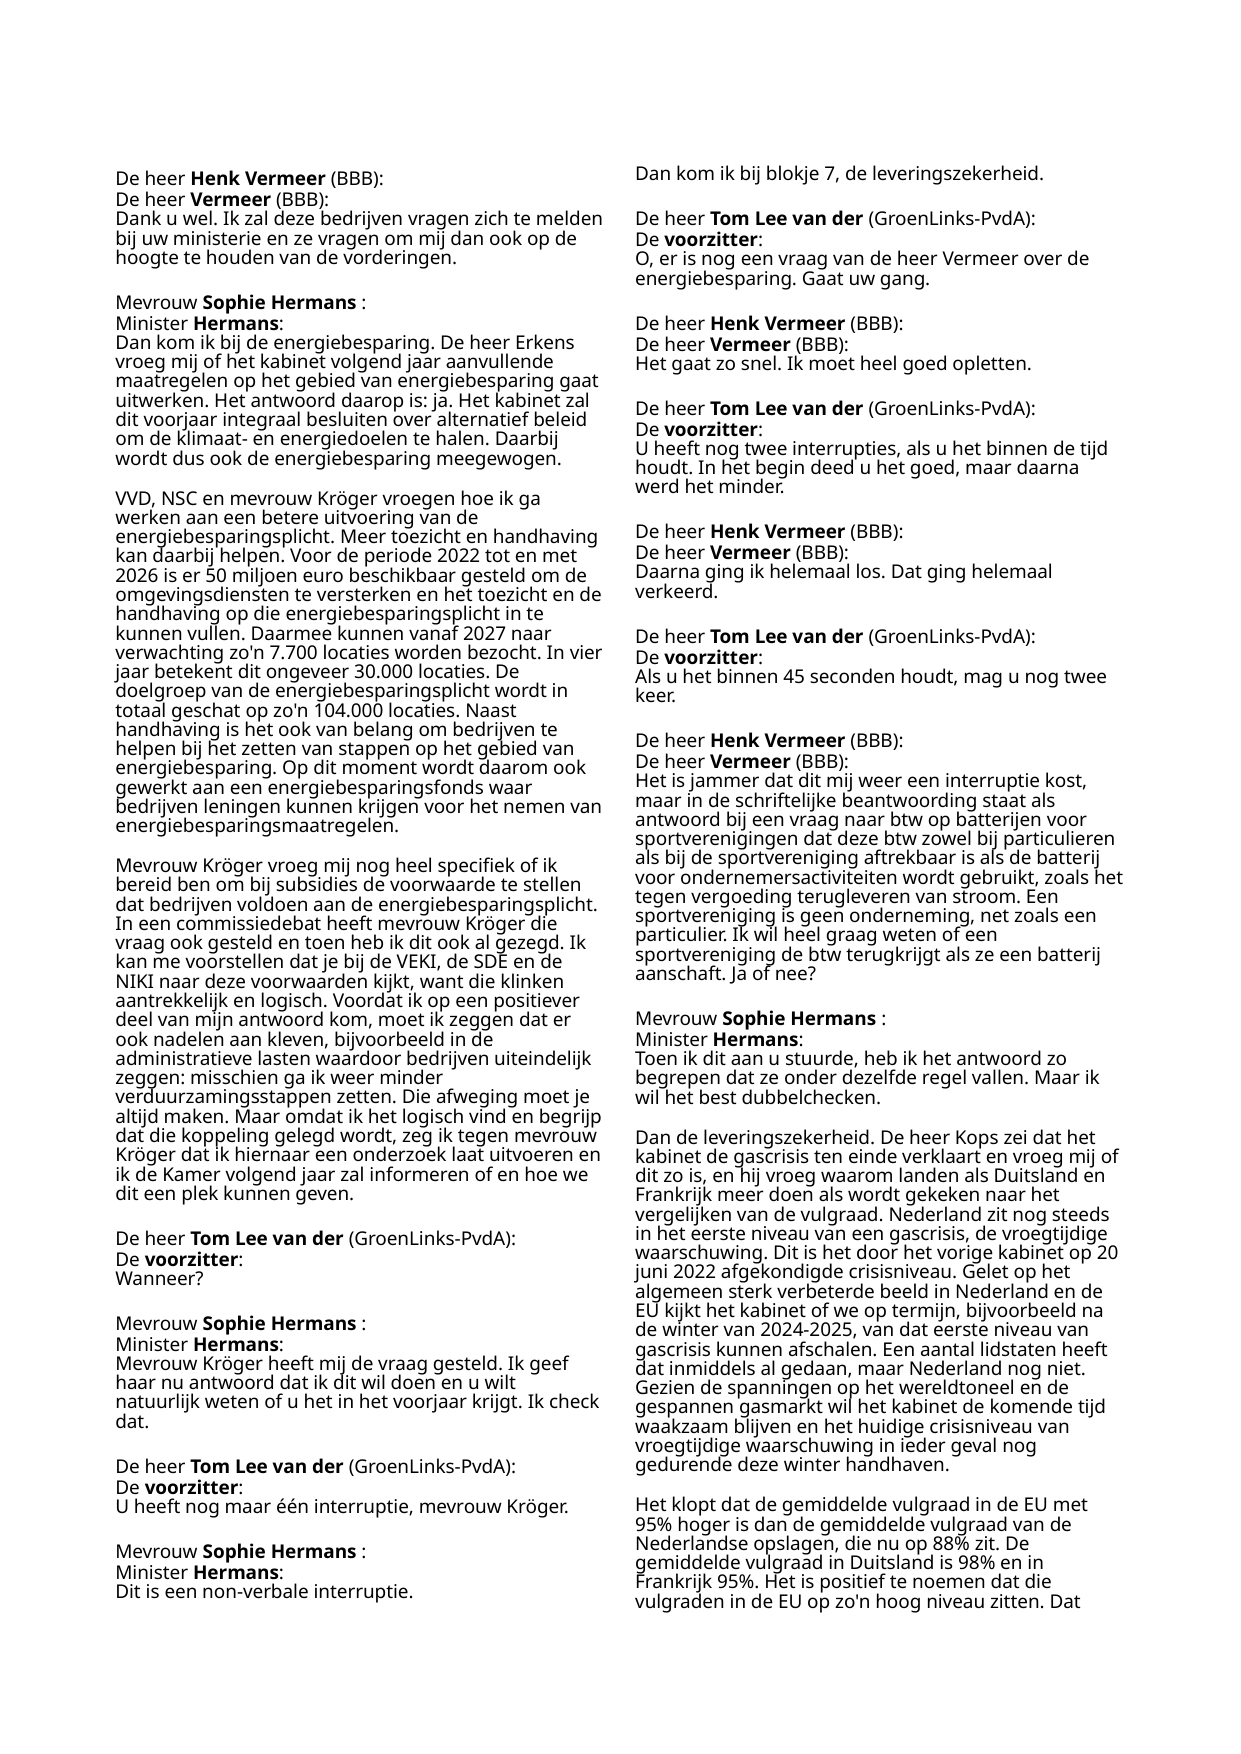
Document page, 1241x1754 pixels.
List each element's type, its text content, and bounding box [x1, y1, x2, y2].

text U heeft nog twee interrupties, als u het binnen de tijd houdt. In het begin deed u het goed, maar daarna werd het minder. [635, 440, 1125, 498]
text De heer Vermeer (BBB): [635, 544, 1125, 563]
text De voorzitter: [635, 421, 1125, 440]
text Minister Hermans: [115, 1564, 605, 1583]
text De heer Tom Lee van der (GroenLinks-PvdA): [635, 205, 1125, 231]
text De heer Vermeer (BBB): [115, 191, 605, 210]
text De heer Henk Vermeer (BBB): [635, 310, 1125, 336]
text Dank u wel. Ik zal deze bedrijven vragen zich te melden bij uw ministerie en ze vragen om mij dan ook op de hoogte te houden van de vorderingen. [115, 210, 605, 268]
text U heeft nog maar één interruptie, mevrouw Kröger. [115, 1498, 605, 1517]
text Dan de leveringszekerheid. De heer Kops zei dat het kabinet de gascrisis ten einde verklaart en vroeg mij of dit zo is, en hij vroeg waarom landen als Duitsland en Frankrijk meer doen als wordt gekeken naar het vergelijken van de vulgraad. Nederland zit nog steeds in het eerste niveau van een gascrisis, de vroegtijdige waarschuwing. Dit is het door het vorige kabinet op 20 juni 2022 afgekondigde crisisniveau. Gelet op het algemeen sterk verbeterde beeld in Nederland en de EU kijkt het kabinet of we op termijn, bijvoorbeeld na de winter van 2024-2025, van dat eerste niveau van gascrisis kunnen afschalen. Een aantal lidstaten heeft dat inmiddels al gedaan, maar Nederland nog niet. Gezien de spanningen op het wereldtoneel en de gespannen gasmarkt wil het kabinet de komende tijd waakzaam blijven en het huidige crisisniveau van vroegtijdige waarschuwing in ieder geval nog gedurende deze winter handhaven. [635, 1129, 1125, 1476]
text Mevrouw Sophie Hermans : [115, 1538, 605, 1564]
text Mevrouw Sophie Hermans : [115, 289, 605, 315]
text De voorzitter: [635, 231, 1125, 250]
text De heer Henk Vermeer (BBB): [635, 727, 1125, 753]
text De voorzitter: [635, 649, 1125, 668]
text Het klopt dat de gemiddelde vulgraad in de EU met 95% hoger is dan de gemiddelde vulgraad van de Nederlandse opslagen, die nu op 88% zit. De gemiddelde vulgraad in Duitsland is 98% en in Frankrijk 95%. Het is positief te noemen dat die vulgraden in de EU op zo'n hoog niveau zitten. Dat [635, 1496, 1125, 1612]
text De heer Henk Vermeer (BBB): [115, 165, 605, 191]
text Toen ik dit aan u stuurde, heb ik het antwoord zo begrepen dat ze onder dezelfde regel vallen. Maar ik wil het best dubbelchecken. [635, 1050, 1125, 1108]
text Het is jammer dat dit mij weer een interruptie kost, maar in de schriftelijke beantwoording staat als antwoord bij een vraag naar btw op batterijen voor sportverenigingen dat deze btw zowel bij particulieren als bij de sportvereniging aftrekbaar is als de batterij voor ondernemersactiviteiten wordt gebruikt, zoals het tegen vergoeding terugleveren van stroom. Een sportvereniging is geen onderneming, net zoals een particulier. Ik wil heel graag weten of een sportvereniging de btw terugkrijgt als ze een batterij aanschaft. Ja of nee? [635, 772, 1125, 984]
text Minister Hermans: [115, 1336, 605, 1355]
text O, er is nog een vraag van de heer Vermeer over de energiebesparing. Gaat uw gang. [635, 250, 1125, 289]
text Daarna ging ik helemaal los. Dat ging helemaal verkeerd. [635, 563, 1125, 602]
text De heer Vermeer (BBB): [635, 336, 1125, 355]
text De heer Henk Vermeer (BBB): [635, 518, 1125, 544]
text Mevrouw Kröger heeft mij de vraag gesteld. Ik geef haar nu antwoord dat ik dit wil doen en u wilt natuurlijk weten of u het in het voorjaar krijgt. Ik check dat. [115, 1355, 605, 1432]
text Het gaat zo snel. Ik moet heel goed opletten. [635, 355, 1125, 374]
text Mevrouw Sophie Hermans : [115, 1310, 605, 1336]
text De voorzitter: [115, 1479, 605, 1498]
text Dan kom ik bij blokje 7, de leveringszekerheid. [635, 165, 1125, 184]
text De heer Tom Lee van der (GroenLinks-PvdA): [635, 623, 1125, 649]
text Mevrouw Sophie Hermans : [635, 1005, 1125, 1031]
text Minister Hermans: [635, 1031, 1125, 1050]
text VVD, NSC en mevrouw Kröger vroegen hoe ik ga werken aan een betere uitvoering van de energiebesparingsplicht. Meer toezicht en handhaving kan daarbij helpen. Voor de periode 2022 tot en met 2026 is er 50 miljoen euro beschikbaar gesteld om de omgevingsdiensten te versterken en het toezicht en de handhaving op die energiebesparingsplicht in te kunnen vullen. Daarmee kunnen vanaf 2027 naar verwachting zo'n 7.700 locaties worden bezocht. In vier jaar betekent dit ongeveer 30.000 locaties. De doelgroep van de energiebesparingsplicht wordt in totaal geschat op zo'n 104.000 locaties. Naast handhaving is het ook van belang om bedrijven te helpen bij het zetten van stappen op het gebied van energiebesparing. Op dit moment wordt daarom ook gewerkt aan een energiebesparingsfonds waar bedrijven leningen kunnen krijgen voor het nemen van energiebesparingsmaatregelen. [115, 489, 605, 836]
text De heer Tom Lee van der (GroenLinks-PvdA): [115, 1225, 605, 1251]
text De heer Tom Lee van der (GroenLinks-PvdA): [635, 395, 1125, 421]
text De heer Vermeer (BBB): [635, 753, 1125, 772]
text Als u het binnen 45 seconden houdt, mag u nog twee keer. [635, 668, 1125, 706]
text De voorzitter: [115, 1251, 605, 1270]
text Minister Hermans: [115, 315, 605, 334]
text Wanneer? [115, 1270, 605, 1289]
text De heer Tom Lee van der (GroenLinks-PvdA): [115, 1453, 605, 1479]
text Dan kom ik bij de energiebesparing. De heer Erkens vroeg mij of het kabinet volgend jaar aanvullende maatregelen op het gebied van energiebesparing gaat uitwerken. Het antwoord daarop is: ja. Het kabinet zal dit voorjaar integraal besluiten over alternatief beleid om de klimaat- en energiedoelen te halen. Daarbij wordt dus ook de energiebesparing meegewogen. [115, 334, 605, 469]
text Dit is een non-verbale interruptie. [115, 1583, 605, 1602]
text Mevrouw Kröger vroeg mij nog heel specifiek of ik bereid ben om bij subsidies de voorwaarde te stellen dat bedrijven voldoen aan de energiebesparingsplicht. In een commissiedebat heeft mevrouw Kröger die vraag ook gesteld en toen heb ik dit ook al gezegd. Ik kan me voorstellen dat je bij de VEKI, de SDE en de NIKI naar deze voorwaarden kijkt, want die klinken aantrekkelijk en logisch. Voordat ik op een positiever deel van mijn antwoord kom, moet ik zeggen dat er ook nadelen aan kleven, bijvoorbeeld in de administratieve lasten waardoor bedrijven uiteindelijk zeggen: misschien ga ik weer minder verduurzamingsstappen zetten. Die afweging moet je altijd maken. Maar omdat ik het logisch vind en begrijp dat die koppeling gelegd wordt, zeg ik tegen mevrouw Kröger dat ik hiernaar een onderzoek laat uitvoeren en ik de Kamer volgend jaar zal informeren of en hoe we dit een plek kunnen geven. [115, 857, 605, 1204]
